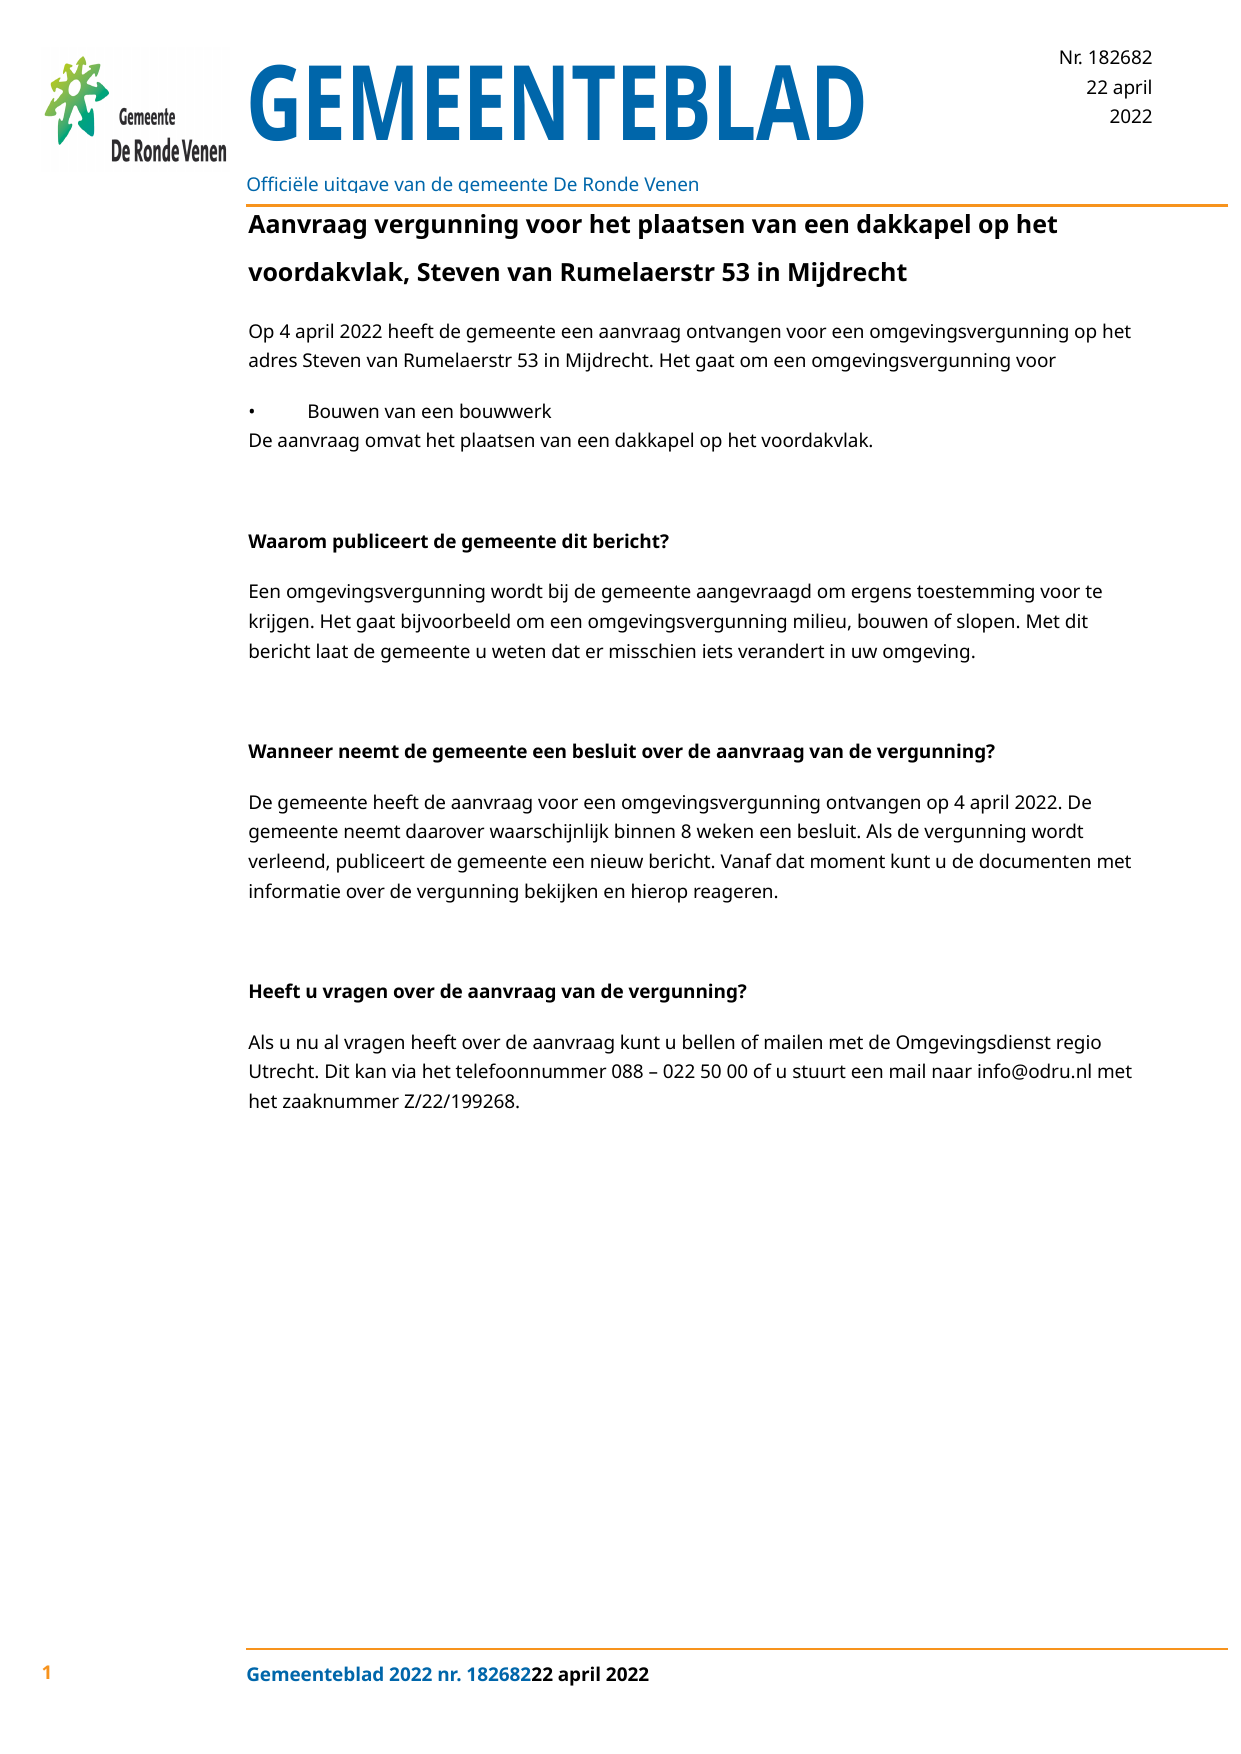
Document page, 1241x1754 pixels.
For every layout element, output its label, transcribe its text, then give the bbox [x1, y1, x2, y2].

text Heeft u vragen over de aanvraag van de vergunning? [248, 979, 1152, 1004]
picture [41, 47, 231, 172]
text De aanvraag omvat het plaatsen van een dakkapel op het voordakvlak. [248, 427, 1152, 453]
text Aanvraag vergunning voor het plaatsen van een dakkapel op het voordakvlak, Steven van Rumelaerstr 53 in Mijdrecht [248, 207, 1152, 288]
text Waarom publiceert de gemeente dit bericht? [248, 528, 1152, 554]
text Een omgevingsvergunning wordt bij de gemeente aangevraagd om ergens toestemming voor te krijgen. Het gaat bijvoorbeeld om een omgevingsvergunning milieu, bouwen of slopen. Met dit bericht laat de gemeente u weten dat er misschien iets verandert in uw omgeving. [248, 579, 1152, 664]
text Als u nu al vragen heeft over de aanvraag kunt u bellen of mailen met de Omgevingsdienst regio Utrecht. Dit kan via het telefoonnummer 088 – 022 50 00 of u stuurt een mail naar info@odru.nl met het zaaknummer Z/22/199268. [248, 1029, 1152, 1114]
text Wanneer neemt de gemeente een besluit over de aanvraag van de vergunning? [248, 739, 1152, 764]
list Bouwen van een bouwwerk [248, 398, 1152, 424]
text Op 4 april 2022 heeft de gemeente een aanvraag ontvangen voor een omgevingsvergunning op het adres Steven van Rumelaerstr 53 in Mijdrecht. Het gaat om een omgevingsvergunning voor [248, 318, 1152, 373]
text De gemeente heeft de aanvraag voor een omgevingsvergunning ontvangen op 4 april 2022. De gemeente neemt daarover waarschijnlijk binnen 8 weken een besluit. Als de vergunning wordt verleend, publiceert de gemeente een nieuw bericht. Vanaf dat moment kunt u de documenten met informatie over de vergunning bekijken en hierop reageren. [248, 789, 1152, 904]
